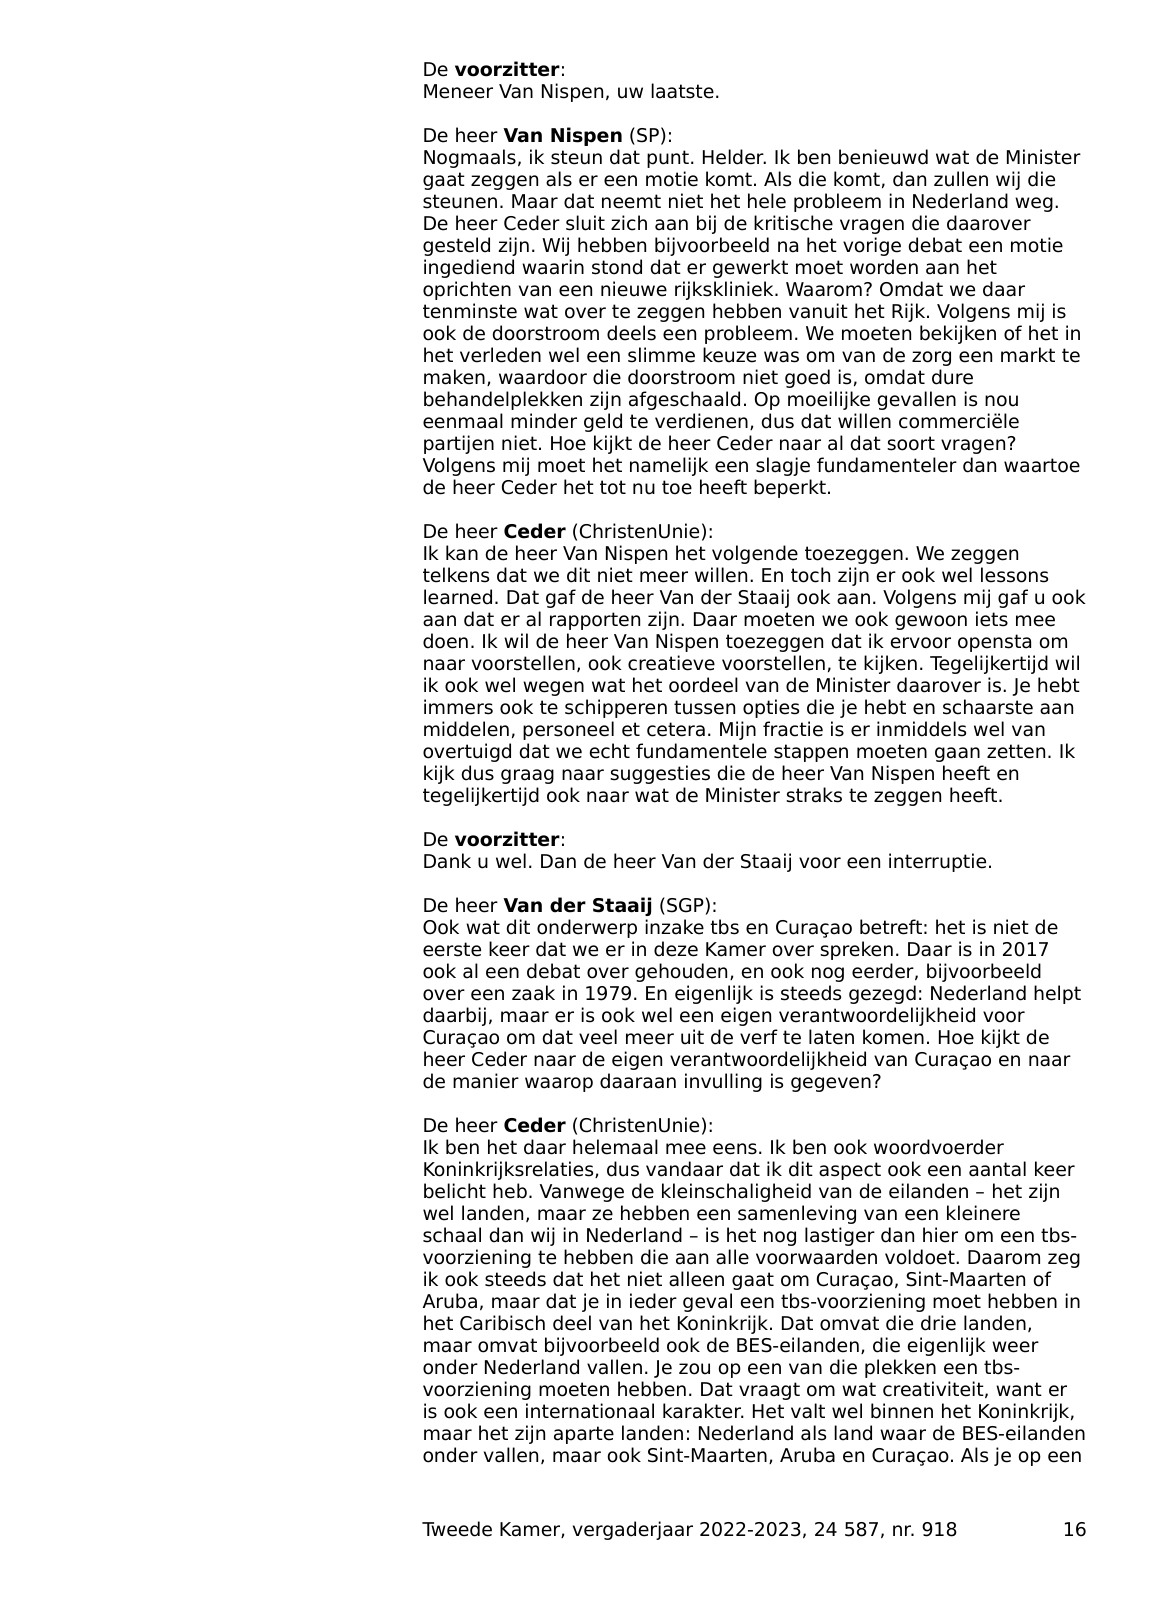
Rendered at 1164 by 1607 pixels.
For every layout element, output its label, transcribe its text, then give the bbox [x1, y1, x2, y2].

text De heer Ceder (ChristenUnie): [422, 521, 1087, 543]
text De voorzitter: [422, 59, 1087, 81]
text Nogmaals, ik steun dat punt. Helder. Ik ben benieuwd wat de Minister gaat zeggen als er een motie komt. Als die komt, dan zullen wij die steunen. Maar dat neemt niet het hele probleem in Nederland weg. De heer Ceder sluit zich aan bij de kritische vragen die daarover gesteld zijn. Wij hebben bijvoorbeeld na het vorige debat een motie ingediend waarin stond dat er gewerkt moet worden aan het oprichten van een nieuwe rijkskliniek. Waarom? Omdat we daar tenminste wat over te zeggen hebben vanuit het Rijk. Volgens mij is ook de doorstroom deels een probleem. We moeten bekijken of het in het verleden wel een slimme keuze was om van de zorg een markt te maken, waardoor die doorstroom niet goed is, omdat dure behandelplekken zijn afgeschaald. Op moeilijke gevallen is nou eenmaal minder geld te verdienen, dus dat willen commerciële partijen niet. Hoe kijkt de heer Ceder naar al dat soort vragen? Volgens mij moet het namelijk een slagje fundamenteler dan waartoe de heer Ceder het tot nu toe heeft beperkt. [422, 147, 1087, 499]
text De heer Van der Staaij (SGP): [422, 895, 1087, 917]
text Ik ben het daar helemaal mee eens. Ik ben ook woordvoerder Koninkrijksrelaties, dus vandaar dat ik dit aspect ook een aantal keer belicht heb. Vanwege de kleinschaligheid van de eilanden – het zijn wel landen, maar ze hebben een samenleving van een kleinere schaal dan wij in Nederland – is het nog lastiger dan hier om een tbs-voorziening te hebben die aan alle voorwaarden voldoet. Daarom zeg ik ook steeds dat het niet alleen gaat om Curaçao, Sint-Maarten of Aruba, maar dat je in ieder geval een tbs-voorziening moet hebben in het Caribisch deel van het Koninkrijk. Dat omvat die drie landen, maar omvat bijvoorbeeld ook de BES-eilanden, die eigenlijk weer onder Nederland vallen. Je zou op een van die plekken een tbs-voorziening moeten hebben. Dat vraagt om wat creativiteit, want er is ook een internationaal karakter. Het valt wel binnen het Koninkrijk, maar het zijn aparte landen: Nederland als land waar de BES-eilanden onder vallen, maar ook Sint-Maarten, Aruba en Curaçao. Als je op een [422, 1137, 1087, 1467]
text Dank u wel. Dan de heer Van der Staaij voor een interruptie. [422, 851, 1087, 873]
text De heer Ceder (ChristenUnie): [422, 1115, 1087, 1137]
text Ik kan de heer Van Nispen het volgende toezeggen. We zeggen telkens dat we dit niet meer willen. En toch zijn er ook wel lessons learned. Dat gaf de heer Van der Staaij ook aan. Volgens mij gaf u ook aan dat er al rapporten zijn. Daar moeten we ook gewoon iets mee doen. Ik wil de heer Van Nispen toezeggen dat ik ervoor opensta om naar voorstellen, ook creatieve voorstellen, te kijken. Tegelijkertijd wil ik ook wel wegen wat het oordeel van de Minister daarover is. Je hebt immers ook te schipperen tussen opties die je hebt en schaarste aan middelen, personeel et cetera. Mijn fractie is er inmiddels wel van overtuigd dat we echt fundamentele stappen moeten gaan zetten. Ik kijk dus graag naar suggesties die de heer Van Nispen heeft en tegelijkertijd ook naar wat de Minister straks te zeggen heeft. [422, 543, 1087, 807]
text De heer Van Nispen (SP): [422, 125, 1087, 147]
text Ook wat dit onderwerp inzake tbs en Curaçao betreft: het is niet de eerste keer dat we er in deze Kamer over spreken. Daar is in 2017 ook al een debat over gehouden, en ook nog eerder, bijvoorbeeld over een zaak in 1979. En eigenlijk is steeds gezegd: Nederland helpt daarbij, maar er is ook wel een eigen verantwoordelijkheid voor Curaçao om dat veel meer uit de verf te laten komen. Hoe kijkt de heer Ceder naar de eigen verantwoordelijkheid van Curaçao en naar de manier waarop daaraan invulling is gegeven? [422, 917, 1087, 1093]
text De voorzitter: [422, 829, 1087, 851]
text Meneer Van Nispen, uw laatste. [422, 81, 1087, 103]
